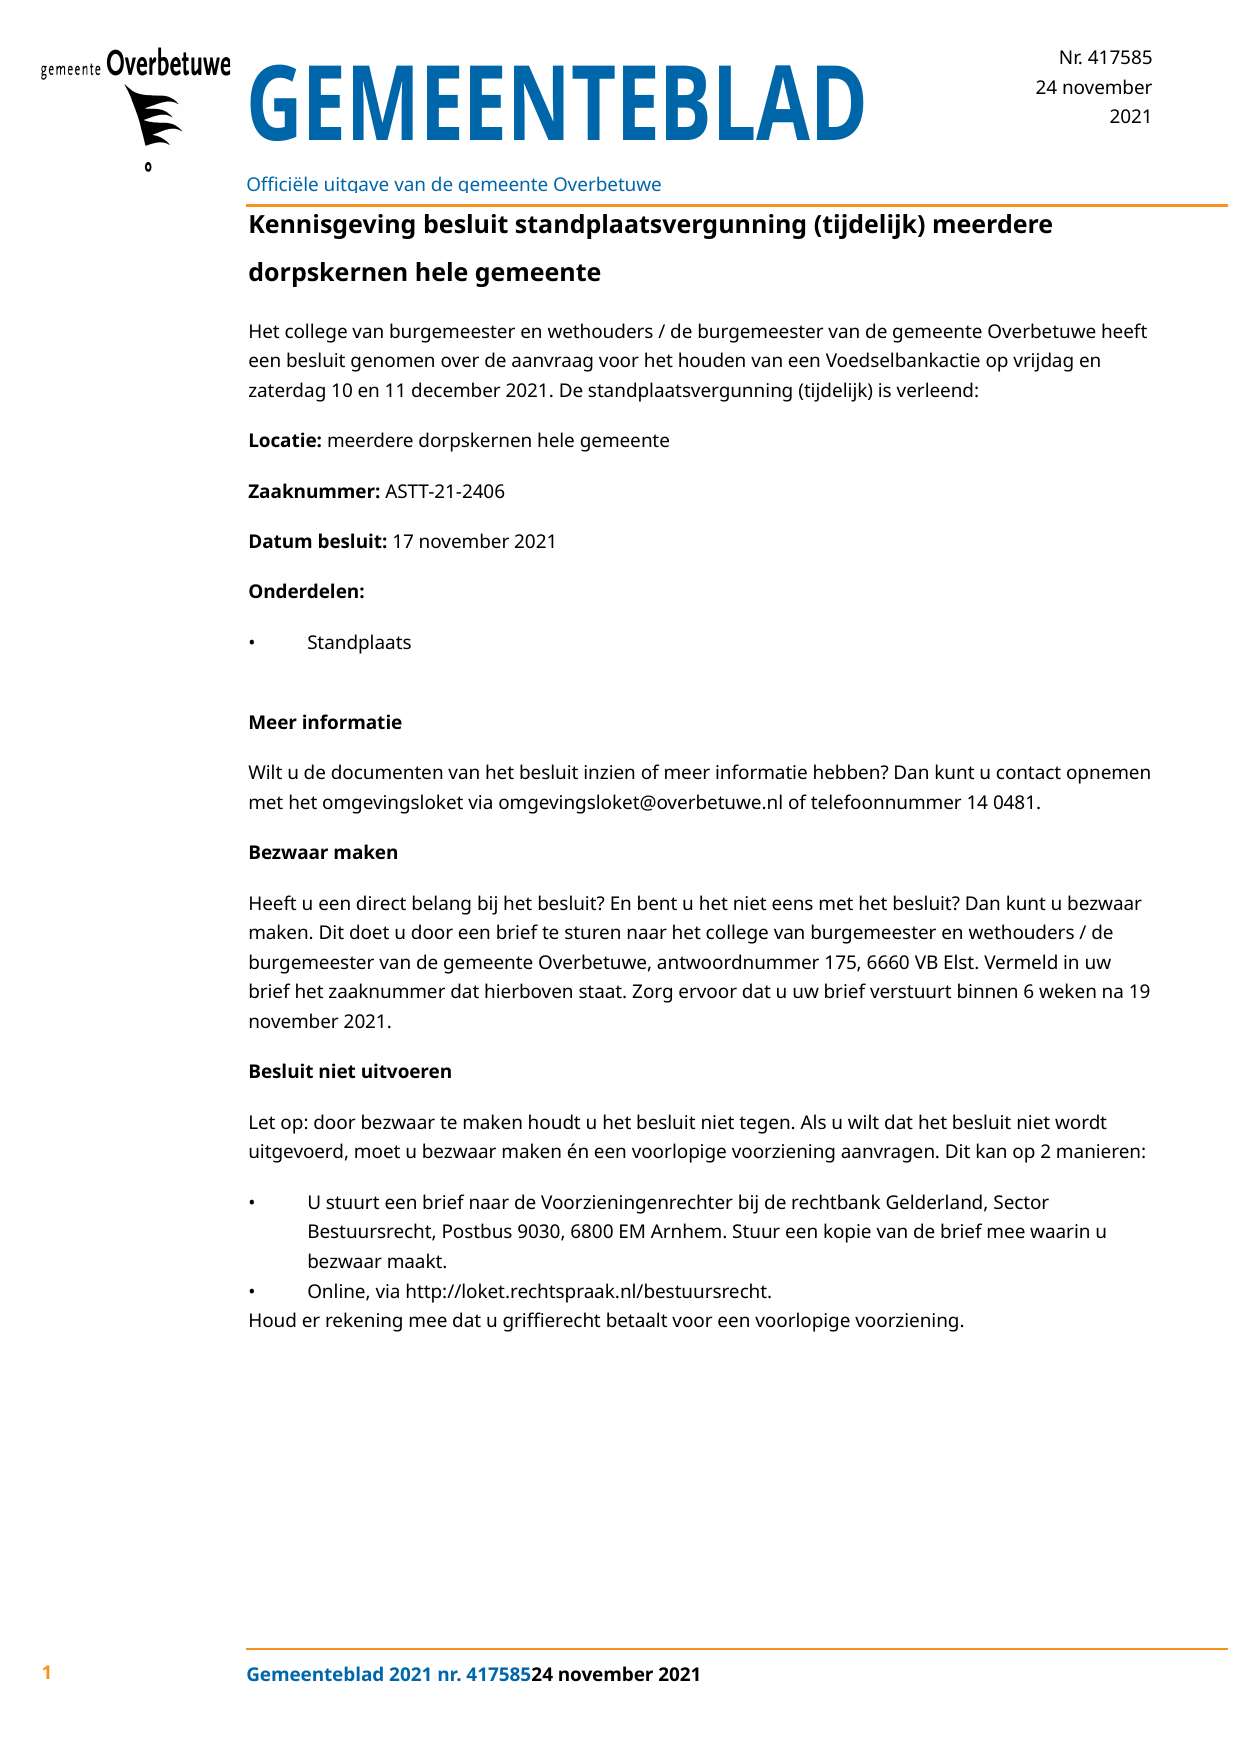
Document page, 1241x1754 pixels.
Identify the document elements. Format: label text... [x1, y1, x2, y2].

list U stuurt een brief naar de Voorzieningenrechter bij de rechtbank Gelderland, Sector Bestuursrecht, Postbus 9030, 6800 EM Arnhem. Stuur een kopie van de brief mee waarin u bezwaar maakt. [248, 1189, 1152, 1274]
text Datum besluit: 17 november 2021 [248, 528, 1152, 554]
text Het college van burgemeester en wethouders / de burgemeester van de gemeente Overbetuwe heeft een besluit genomen over de aanvraag voor het houden van een Voedselbankactie op vrijdag en zaterdag 10 en 11 december 2021. De standplaatsvergunning (tijdelijk) is verleend: [248, 318, 1152, 403]
list Online, via http://loket.rechtspraak.nl/bestuursrecht. [248, 1278, 1152, 1304]
text Heeft u een direct belang bij het besluit? En bent u het niet eens met het besluit? Dan kunt u bezwaar maken. Dit doet u door een brief te sturen naar het college van burgemeester en wethouders / de burgemeester van de gemeente Overbetuwe, antwoordnummer 175, 6660 VB Elst. Vermeld in uw brief het zaaknummer dat hierboven staat. Zorg ervoor dat u uw brief verstuurt binnen 6 weken na 19 november 2021. [248, 890, 1152, 1034]
text Besluit niet uitvoeren [248, 1059, 1152, 1084]
picture [41, 47, 231, 172]
text Locatie: meerdere dorpskernen hele gemeente [248, 427, 1152, 453]
text Bezwaar maken [248, 839, 1152, 865]
text Onderdelen: [248, 579, 1152, 604]
text Wilt u de documenten van het besluit inzien of meer informatie hebben? Dan kunt u contact opnemen met het omgevingsloket via omgevingsloket@overbetuwe.nl of telefoonnummer 14 0481. [248, 759, 1152, 815]
text Meer informatie [248, 709, 1152, 735]
text Zaaknummer: ASTT-21-2406 [248, 478, 1152, 504]
text Houd er rekening mee dat u griffierecht betaalt voor een voorlopige voorziening. [248, 1307, 1152, 1333]
text Kennisgeving besluit standplaatsvergunning (tijdelijk) meerdere dorpskernen hele gemeente [248, 207, 1152, 288]
text Let op: door bezwaar te maken houdt u het besluit niet tegen. Als u wilt dat het besluit niet wordt uitgevoerd, moet u bezwaar maken én een voorlopige voorziening aanvragen. Dit kan op 2 manieren: [248, 1109, 1152, 1164]
list Standplaats [248, 629, 1152, 655]
